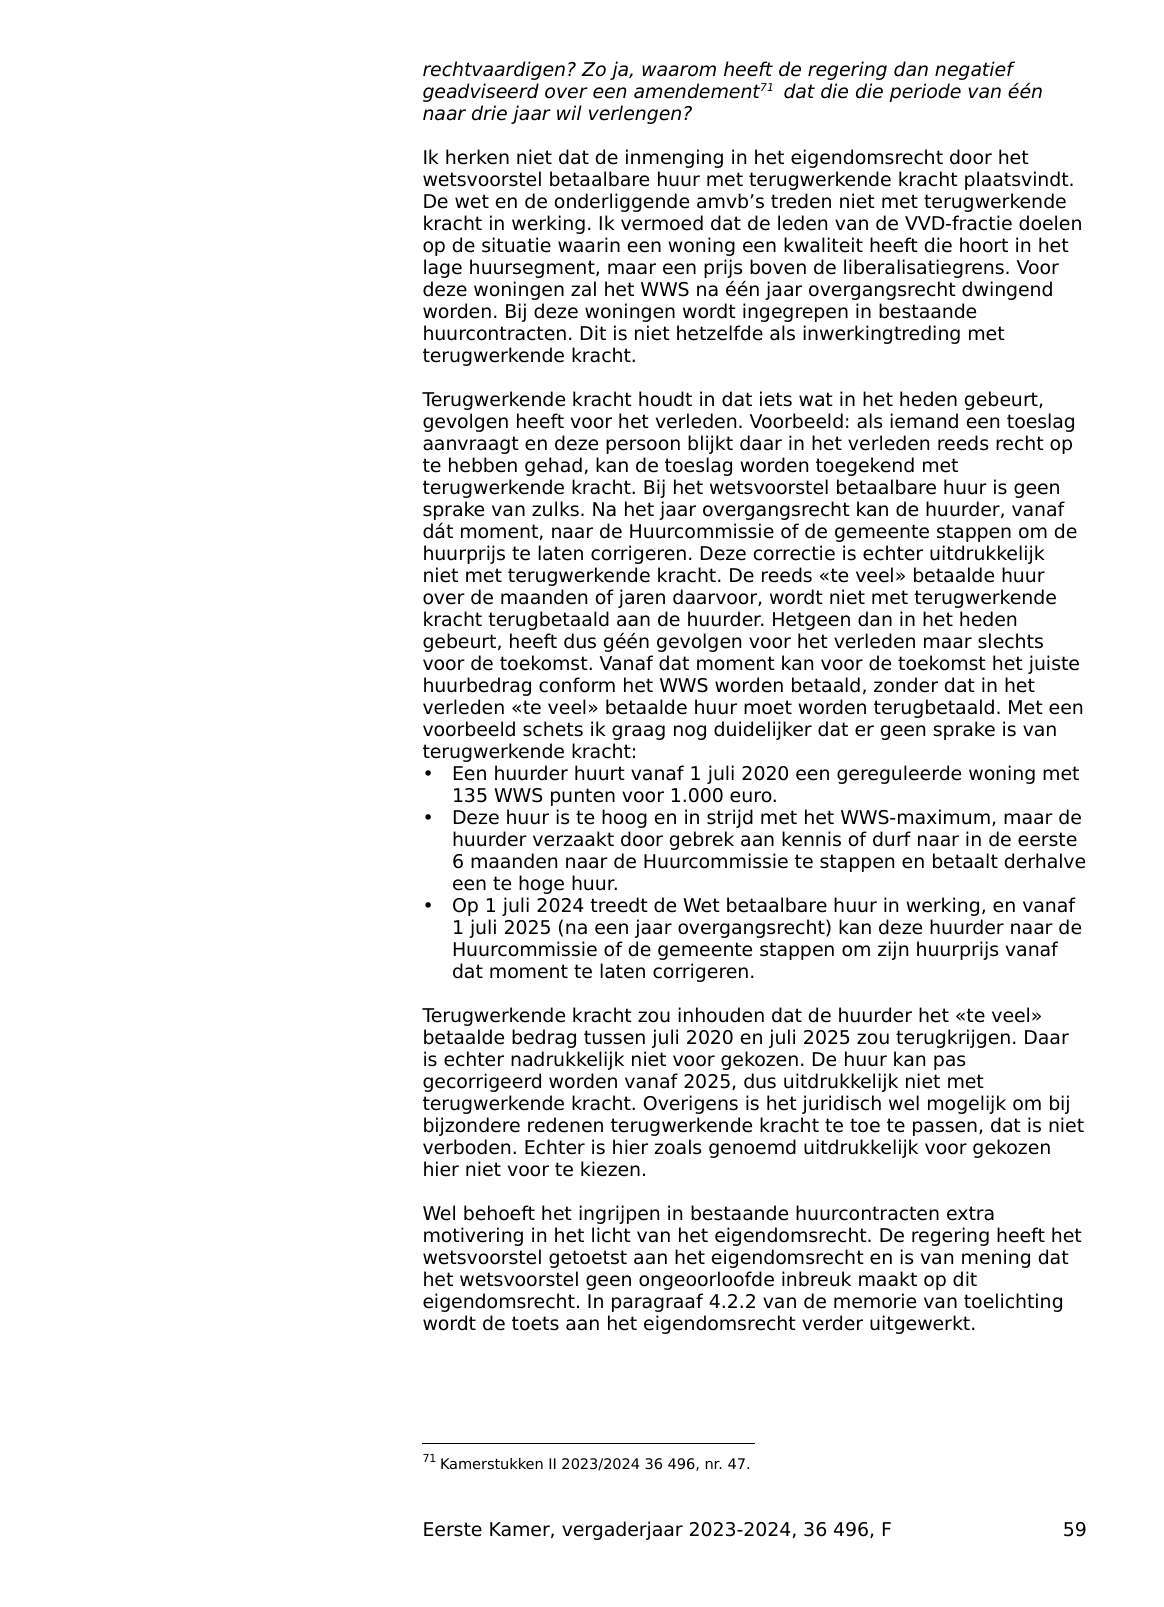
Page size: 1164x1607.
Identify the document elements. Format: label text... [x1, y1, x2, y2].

text Terugwerkende kracht houdt in dat iets wat in het heden gebeurt, gevolgen heeft voor het verleden. Voorbeeld: als iemand een toeslag aanvraagt en deze persoon blijkt daar in het verleden reeds recht op te hebben gehad, kan de toeslag worden toegekend met terugwerkende kracht. Bij het wetsvoorstel betaalbare huur is geen sprake van zulks. Na het jaar overgangsrecht kan de huurder, vanaf dát moment, naar de Huurcommissie of de gemeente stappen om de huurprijs te laten corrigeren. Deze correctie is echter uitdrukkelijk niet met terugwerkende kracht. De reeds «te veel» betaalde huur over de maanden of jaren daarvoor, wordt niet met terugwerkende kracht terugbetaald aan de huurder. Hetgeen dan in het heden gebeurt, heeft dus géén gevolgen voor het verleden maar slechts voor de toekomst. Vanaf dat moment kan voor de toekomst het juiste huurbedrag conform het WWS worden betaald, zonder dat in het verleden «te veel» betaalde huur moet worden terugbetaald. Met een voorbeeld schets ik graag nog duidelijker dat er geen sprake is van terugwerkende kracht: [422, 389, 1087, 763]
text Wel behoeft het ingrijpen in bestaande huurcontracten extra motivering in het licht van het eigendomsrecht. De regering heeft het wetsvoorstel getoetst aan het eigendomsrecht en is van mening dat het wetsvoorstel geen ongeoorloofde inbreuk maakt op dit eigendomsrecht. In paragraaf 4.2.2 van de memorie van toelichting wordt de toets aan het eigendomsrecht verder uitgewerkt. [422, 1203, 1087, 1335]
text Kamerstukken II 2023/2024 36 496, nr. 47. [422, 1452, 1087, 1474]
text rechtvaardigen? Zo ja, waarom heeft de regering dan negatief geadviseerd over een amendement dat die die periode van één naar drie jaar wil verlengen? [422, 59, 1087, 125]
text Terugwerkende kracht zou inhouden dat de huurder het «te veel» betaalde bedrag tussen juli 2020 en juli 2025 zou terugkrijgen. Daar is echter nadrukkelijk niet voor gekozen. De huur kan pas gecorrigeerd worden vanaf 2025, dus uitdrukkelijk niet met terugwerkende kracht. Overigens is het juridisch wel mogelijk om bij bijzondere redenen terugwerkende kracht te toe te passen, dat is niet verboden. Echter is hier zoals genoemd uitdrukkelijk voor gekozen hier niet voor te kiezen. [422, 1005, 1087, 1181]
text • Een huurder huurt vanaf 1 juli 2020 een gereguleerde woning met 135 WWS punten voor 1.000 euro. [422, 763, 1087, 807]
text Ik herken niet dat de inmenging in het eigendomsrecht door het wetsvoorstel betaalbare huur met terugwerkende kracht plaatsvindt. De wet en de onderliggende amvb’s treden niet met terugwerkende kracht in werking. Ik vermoed dat de leden van de VVD-fractie doelen op de situatie waarin een woning een kwaliteit heeft die hoort in het lage huursegment, maar een prijs boven de liberalisatiegrens. Voor deze woningen zal het WWS na één jaar overgangsrecht dwingend worden. Bij deze woningen wordt ingegrepen in bestaande huurcontracten. Dit is niet hetzelfde als inwerkingtreding met terugwerkende kracht. [422, 147, 1087, 367]
text • Deze huur is te hoog en in strijd met het WWS-maximum, maar de huurder verzaakt door gebrek aan kennis of durf naar in de eerste 6 maanden naar de Huurcommissie te stappen en betaalt derhalve een te hoge huur. [422, 807, 1087, 895]
text • Op 1 juli 2024 treedt de Wet betaalbare huur in werking, en vanaf 1 juli 2025 (na een jaar overgangsrecht) kan deze huurder naar de Huurcommissie of de gemeente stappen om zijn huurprijs vanaf dat moment te laten corrigeren. [422, 895, 1087, 983]
